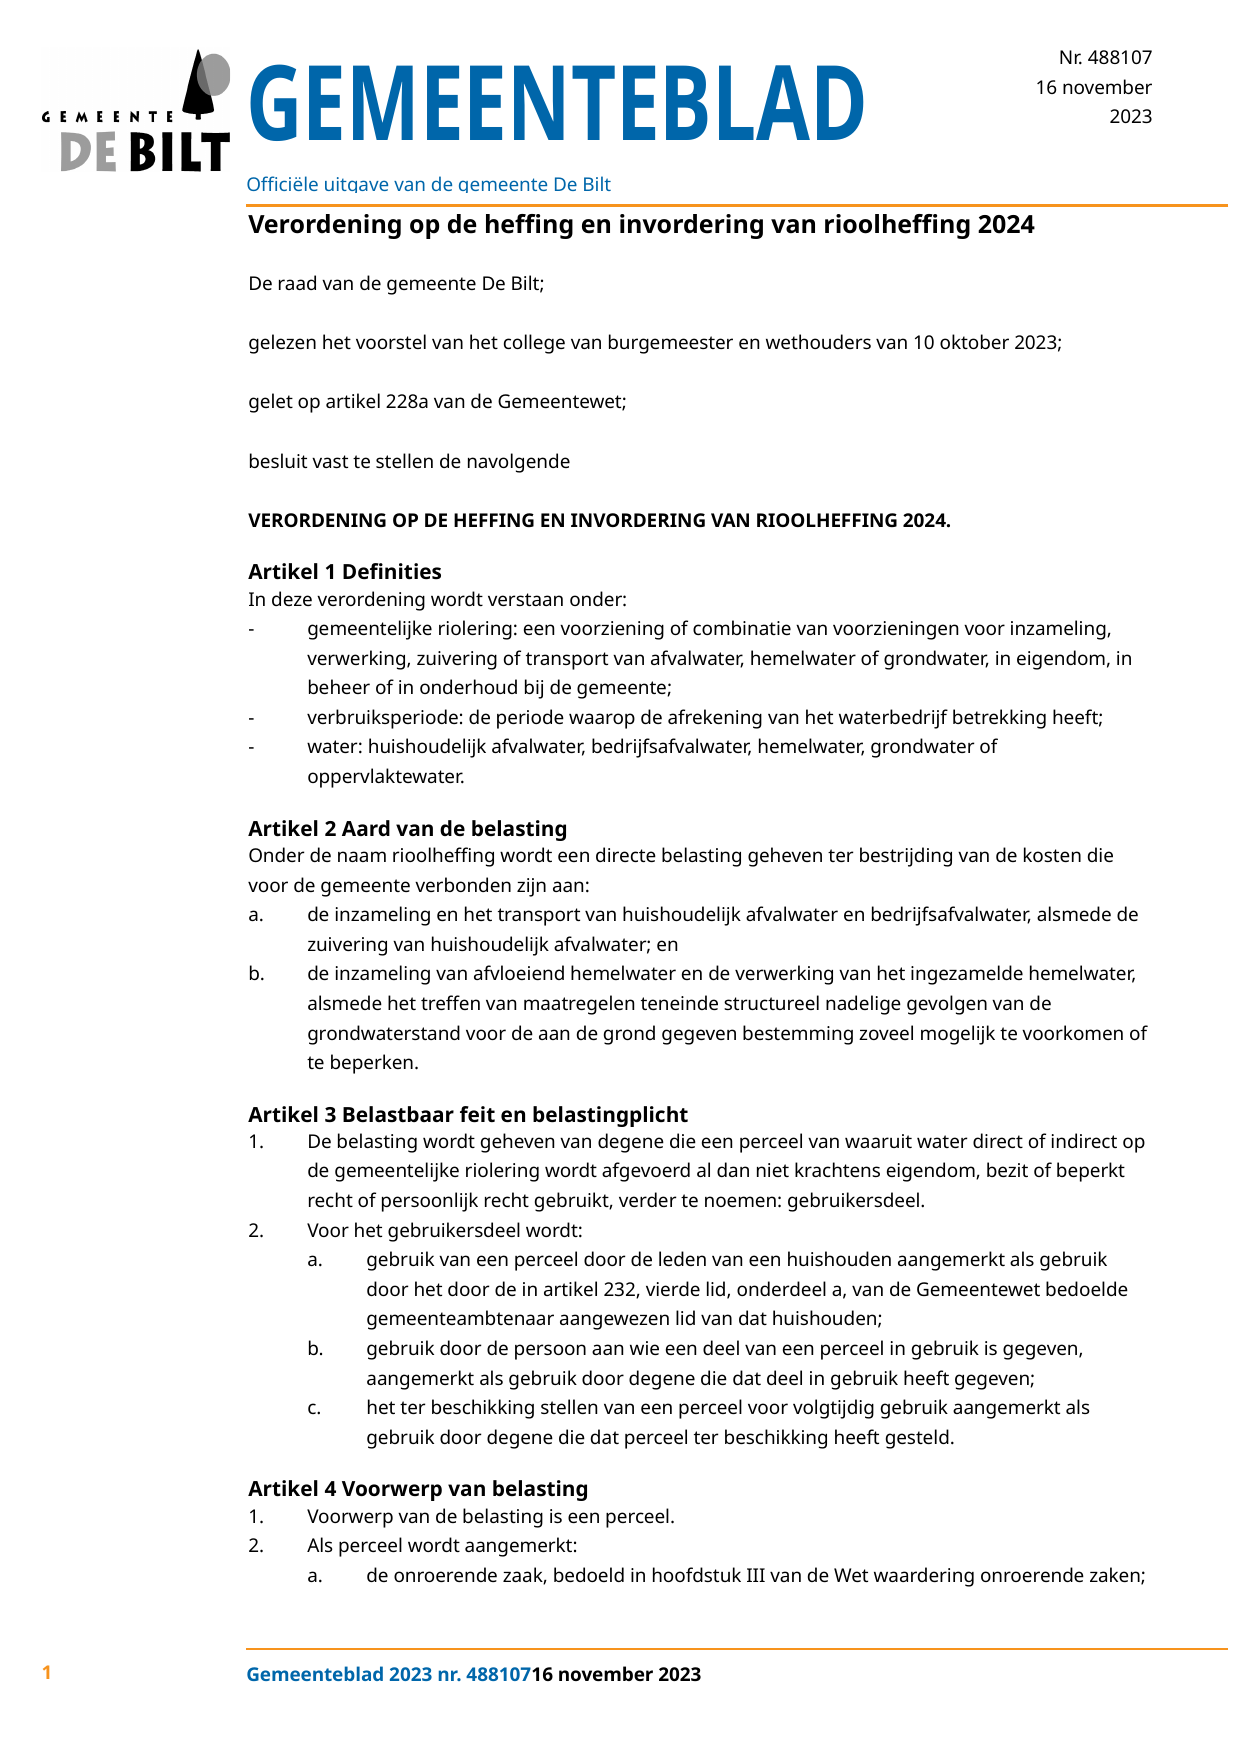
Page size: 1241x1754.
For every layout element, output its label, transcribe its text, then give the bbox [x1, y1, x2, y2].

list de inzameling en het transport van huishoudelijk afvalwater en bedrijfsafvalwater, alsmede de zuivering van huishoudelijk afvalwater; en [248, 901, 1152, 957]
list verbruiksperiode: de periode waarop de afrekening van het waterbedrijf betrekking heeft; [248, 704, 1152, 730]
text Verordening op de heffing en invordering van rioolheffing 2024 [248, 207, 1152, 241]
list gebruik door de persoon aan wie een deel van een perceel in gebruik is gegeven, aangemerkt als gebruik door degene die dat deel in gebruik heeft gegeven; [307, 1335, 1152, 1391]
text In deze verordening wordt verstaan onder: [248, 586, 1152, 612]
list gemeentelijke riolering: een voorziening of combinatie van voorzieningen voor inzameling, verwerking, zuivering of transport van afvalwater, hemelwater of grondwater, in eigendom, in beheer of in onderhoud bij de gemeente; [248, 615, 1152, 700]
text Artikel 3 Belastbaar feit en belastingplicht [248, 1100, 1152, 1128]
list gebruik van een perceel door de leden van een huishouden aangemerkt als gebruik door het door de in artikel 232, vierde lid, onderdeel a, van de Gemeentewet bedoelde gemeenteambtenaar aangewezen lid van dat huishouden; [307, 1246, 1152, 1331]
list water: huishoudelijk afvalwater, bedrijfsafvalwater, hemelwater, grondwater of oppervlaktewater. [248, 734, 1152, 789]
text gelezen het voorstel van het college van burgemeester en wethouders van 10 oktober 2023; [248, 329, 1152, 355]
picture [41, 47, 231, 172]
list de onroerende zaak, bedoeld in hoofdstuk III van de Wet waardering onroerende zaken; [307, 1562, 1152, 1588]
text Artikel 2 Aard van de belasting [248, 814, 1152, 842]
text gelet op artikel 228a van de Gemeentewet; [248, 389, 1152, 414]
list de inzameling van afvloeiend hemelwater en de verwerking van het ingezamelde hemelwater, alsmede het treffen van maatregelen teneinde structureel nadelige gevolgen van de grondwaterstand voor de aan de grond gegeven bestemming zoveel mogelijk te voorkomen of te beperken. [248, 961, 1152, 1075]
list Voorwerp van de belasting is een perceel. [248, 1503, 1152, 1528]
text Artikel 1 Definities [248, 557, 1152, 586]
list het ter beschikking stellen van een perceel voor volgtijdig gebruik aangemerkt als gebruik door degene die dat perceel ter beschikking heeft gesteld. [307, 1394, 1152, 1450]
text VERORDENING OP DE HEFFING EN INVORDERING VAN RIOOLHEFFING 2024. [248, 507, 1152, 533]
text Artikel 4 Voorwerp van belasting [248, 1474, 1152, 1503]
list De belasting wordt geheven van degene die een perceel van waaruit water direct of indirect op de gemeentelijke riolering wordt afgevoerd al dan niet krachtens eigendom, bezit of beperkt recht of persoonlijk recht gebruikt, verder te noemen: gebruikersdeel. [248, 1128, 1152, 1213]
text De raad van de gemeente De Bilt; [248, 270, 1152, 296]
text Onder de naam rioolheffing wordt een directe belasting geheven ter bestrijding van de kosten die voor de gemeente verbonden zijn aan: [248, 842, 1152, 897]
list Als perceel wordt aangemerkt: [248, 1532, 1152, 1558]
text besluit vast te stellen de navolgende [248, 448, 1152, 473]
list Voor het gebruikersdeel wordt: [248, 1217, 1152, 1243]
